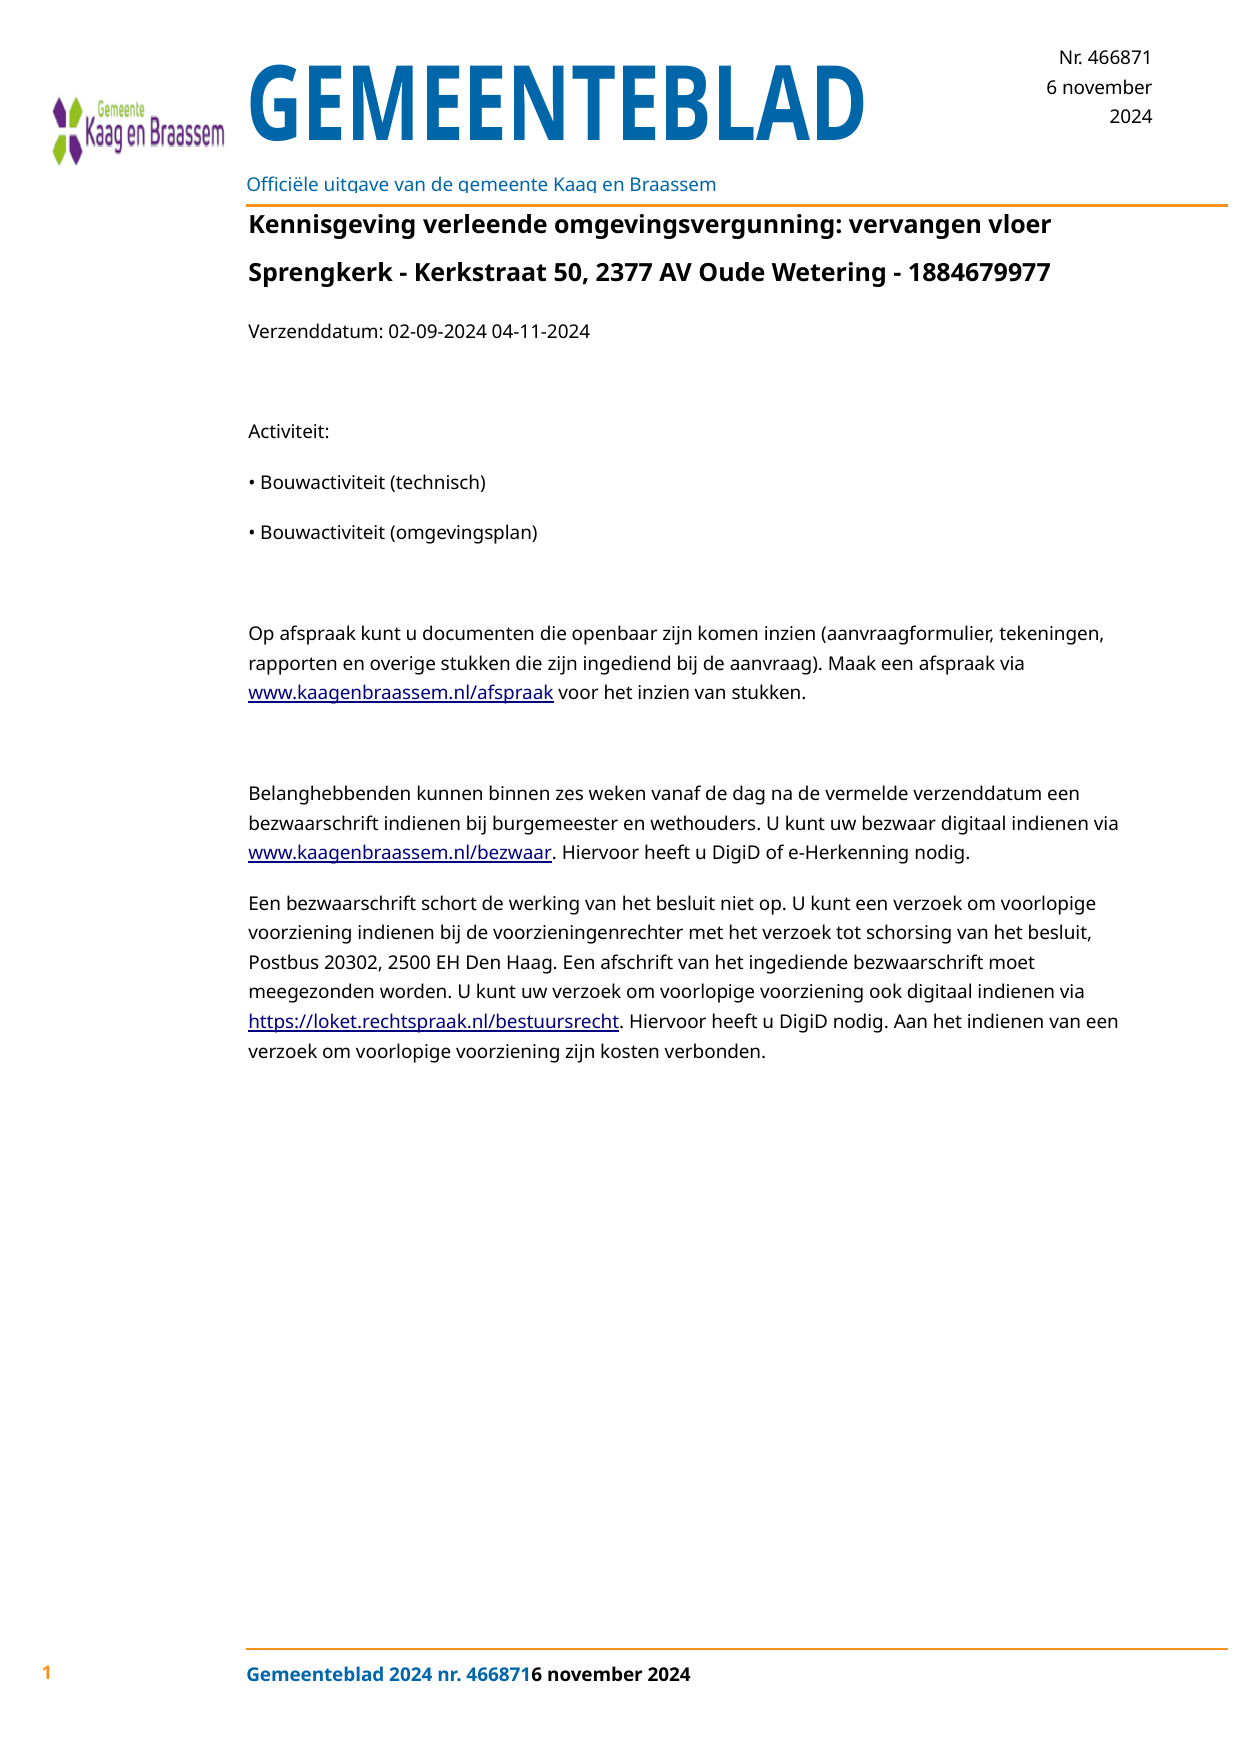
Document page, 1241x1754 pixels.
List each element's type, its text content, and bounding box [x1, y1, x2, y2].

text • Bouwactiviteit (omgevingsplan) [248, 519, 1152, 545]
text Belanghebbenden kunnen binnen zes weken vanaf de dag na de vermelde verzenddatum een bezwaarschrift indienen bij burgemeester en wethouders. U kunt uw bezwaar digitaal indienen via www.kaagenbraassem.nl/bezwaar. Hiervoor heeft u DigiD of e-Herkenning nodig. [248, 780, 1152, 865]
text • Bouwactiviteit (technisch) [248, 469, 1152, 495]
text Een bezwaarschrift schort de werking van het besluit niet op. U kunt een verzoek om voorlopige voorziening indienen bij de voorzieningenrechter met het verzoek tot schorsing van het besluit, Postbus 20302, 2500 EH Den Haag. Een afschrift van het ingediende bezwaarschrift moet meegezonden worden. U kunt uw verzoek om voorlopige voorziening ook digitaal indienen via https://loket.rechtspraak.nl/bestuursrecht. Hiervoor heeft u DigiD nodig. Aan het indienen van een verzoek om voorlopige voorziening zijn kosten verbonden. [248, 890, 1152, 1064]
text Activiteit: [248, 419, 1152, 444]
text Op afspraak kunt u documenten die openbaar zijn komen inzien (aanvraagformulier, tekeningen, rapporten en overige stukken die zijn ingediend bij de aanvraag). Maak een afspraak via www.kaagenbraassem.nl/afspraak voor het inzien van stukken. [248, 620, 1152, 705]
text Verzenddatum: 02-09-2024 04-11-2024 [248, 318, 1152, 344]
picture [41, 47, 231, 172]
text Kennisgeving verleende omgevingsvergunning: vervangen vloer Sprengkerk - Kerkstraat 50, 2377 AV Oude Wetering - 1884679977 [248, 207, 1152, 288]
